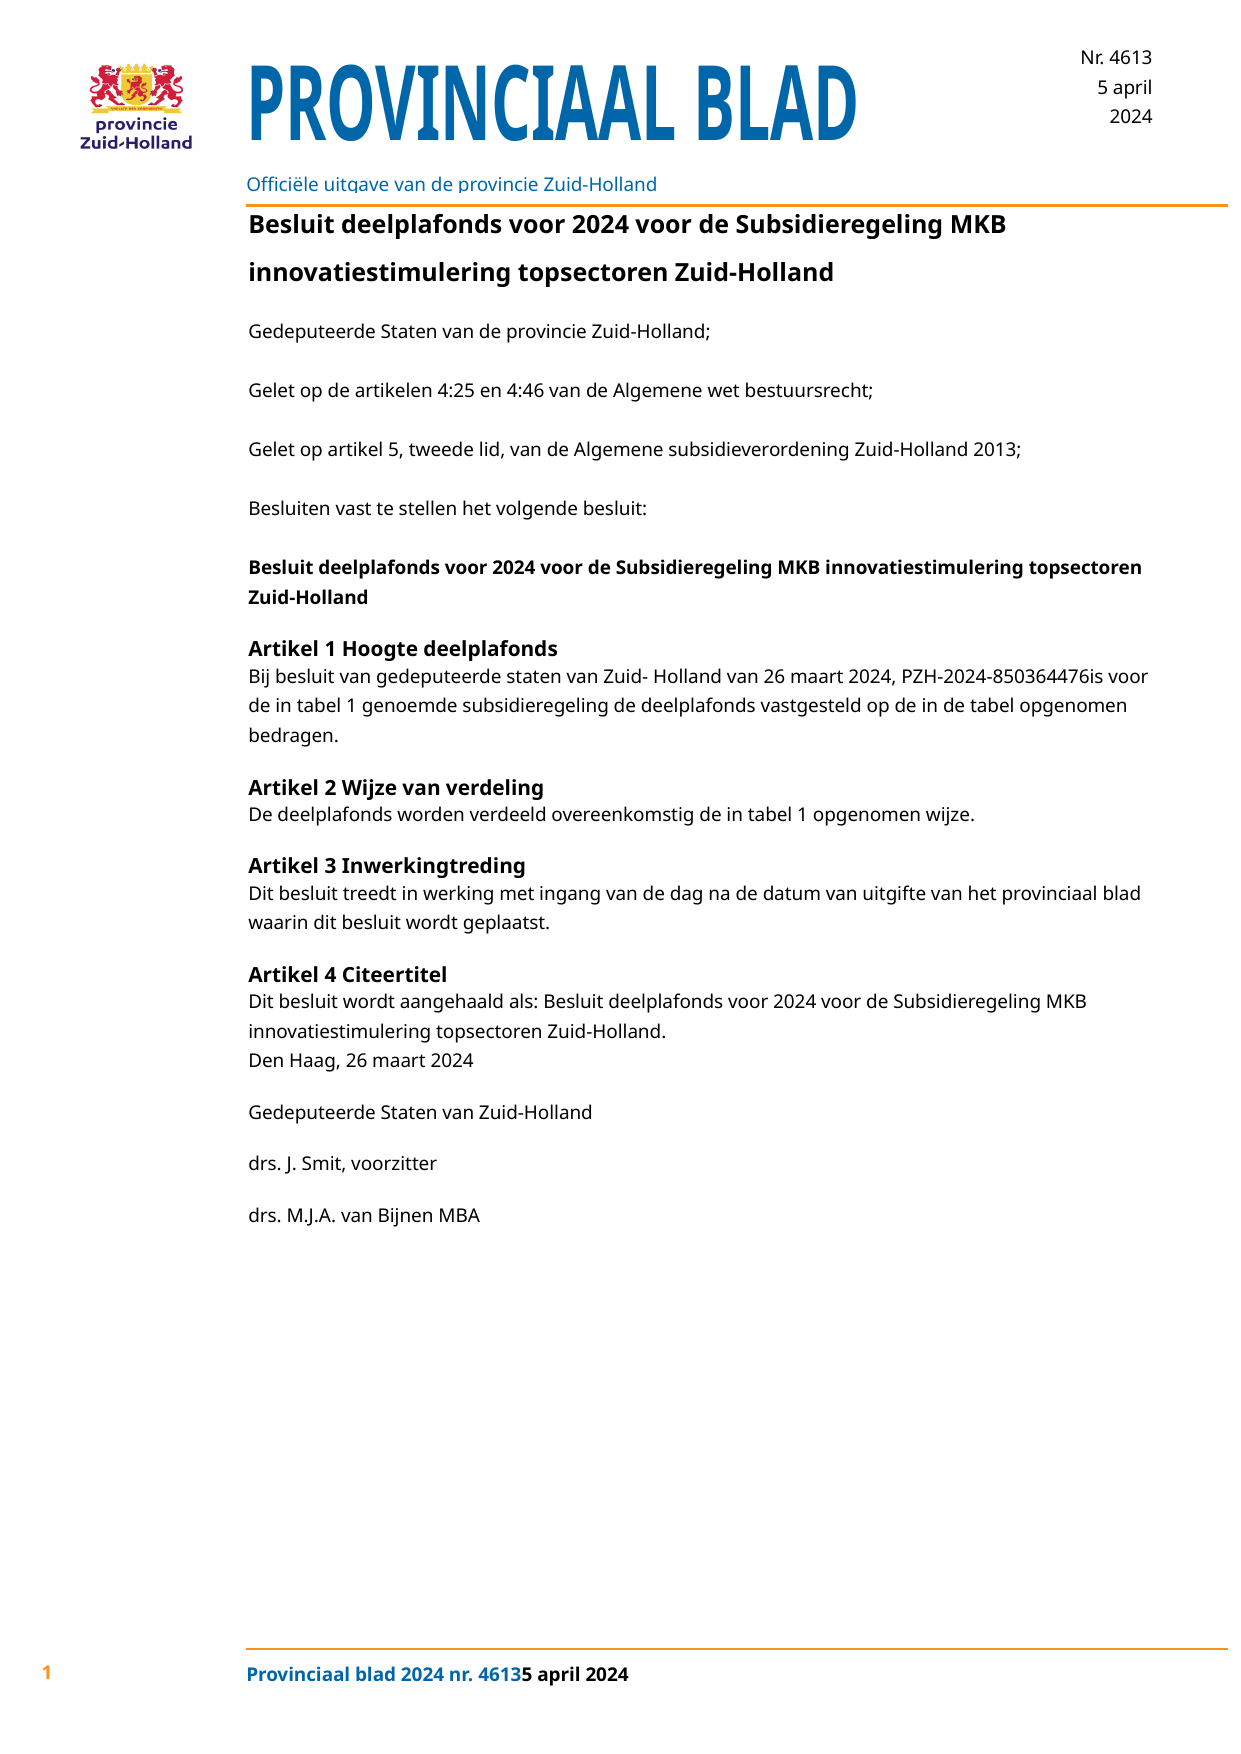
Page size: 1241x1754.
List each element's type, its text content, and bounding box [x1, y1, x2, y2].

text Dit besluit wordt aangehaald als: Besluit deelplafonds voor 2024 voor de Subsidieregeling MKB innovatiestimulering topsectoren Zuid-Holland. [248, 988, 1152, 1044]
text De deelplafonds worden verdeeld overeenkomstig de in tabel 1 opgenomen wijze. [248, 801, 1152, 827]
text Artikel 1 Hoogte deelplafonds [248, 634, 1152, 663]
text Artikel 4 Citeertitel [248, 960, 1152, 988]
text Besluit deelplafonds voor 2024 voor de Subsidieregeling MKB innovatiestimulering topsectoren Zuid-Holland [248, 554, 1152, 610]
text Artikel 3 Inwerkingtreding [248, 851, 1152, 880]
text Gelet op de artikelen 4:25 en 4:46 van de Algemene wet bestuursrecht; [248, 377, 1152, 403]
text drs. J. Smit, voorzitter [248, 1150, 1152, 1176]
text Bij besluit van gedeputeerde staten van Zuid- Holland van 26 maart 2024, PZH-2024-850364476is voor de in tabel 1 genoemde subsidieregeling de deelplafonds vastgesteld op de in de tabel opgenomen bedragen. [248, 663, 1152, 748]
text Besluiten vast te stellen het volgende besluit: [248, 495, 1152, 521]
text Artikel 2 Wijze van verdeling [248, 773, 1152, 801]
text drs. M.J.A. van Bijnen MBA [248, 1202, 1152, 1228]
text Den Haag, 26 maart 2024 [248, 1047, 1152, 1073]
text Gelet op artikel 5, tweede lid, van de Algemene subsidieverordening Zuid-Holland 2013; [248, 436, 1152, 462]
text Gedeputeerde Staten van de provincie Zuid-Holland; [248, 318, 1152, 344]
text Gedeputeerde Staten van Zuid-Holland [248, 1099, 1152, 1125]
text Dit besluit treedt in werking met ingang van de dag na de datum van uitgifte van het provinciaal blad waarin dit besluit wordt geplaatst. [248, 880, 1152, 935]
picture [41, 47, 231, 172]
text Besluit deelplafonds voor 2024 voor de Subsidieregeling MKB innovatiestimulering topsectoren Zuid-Holland [248, 207, 1152, 288]
